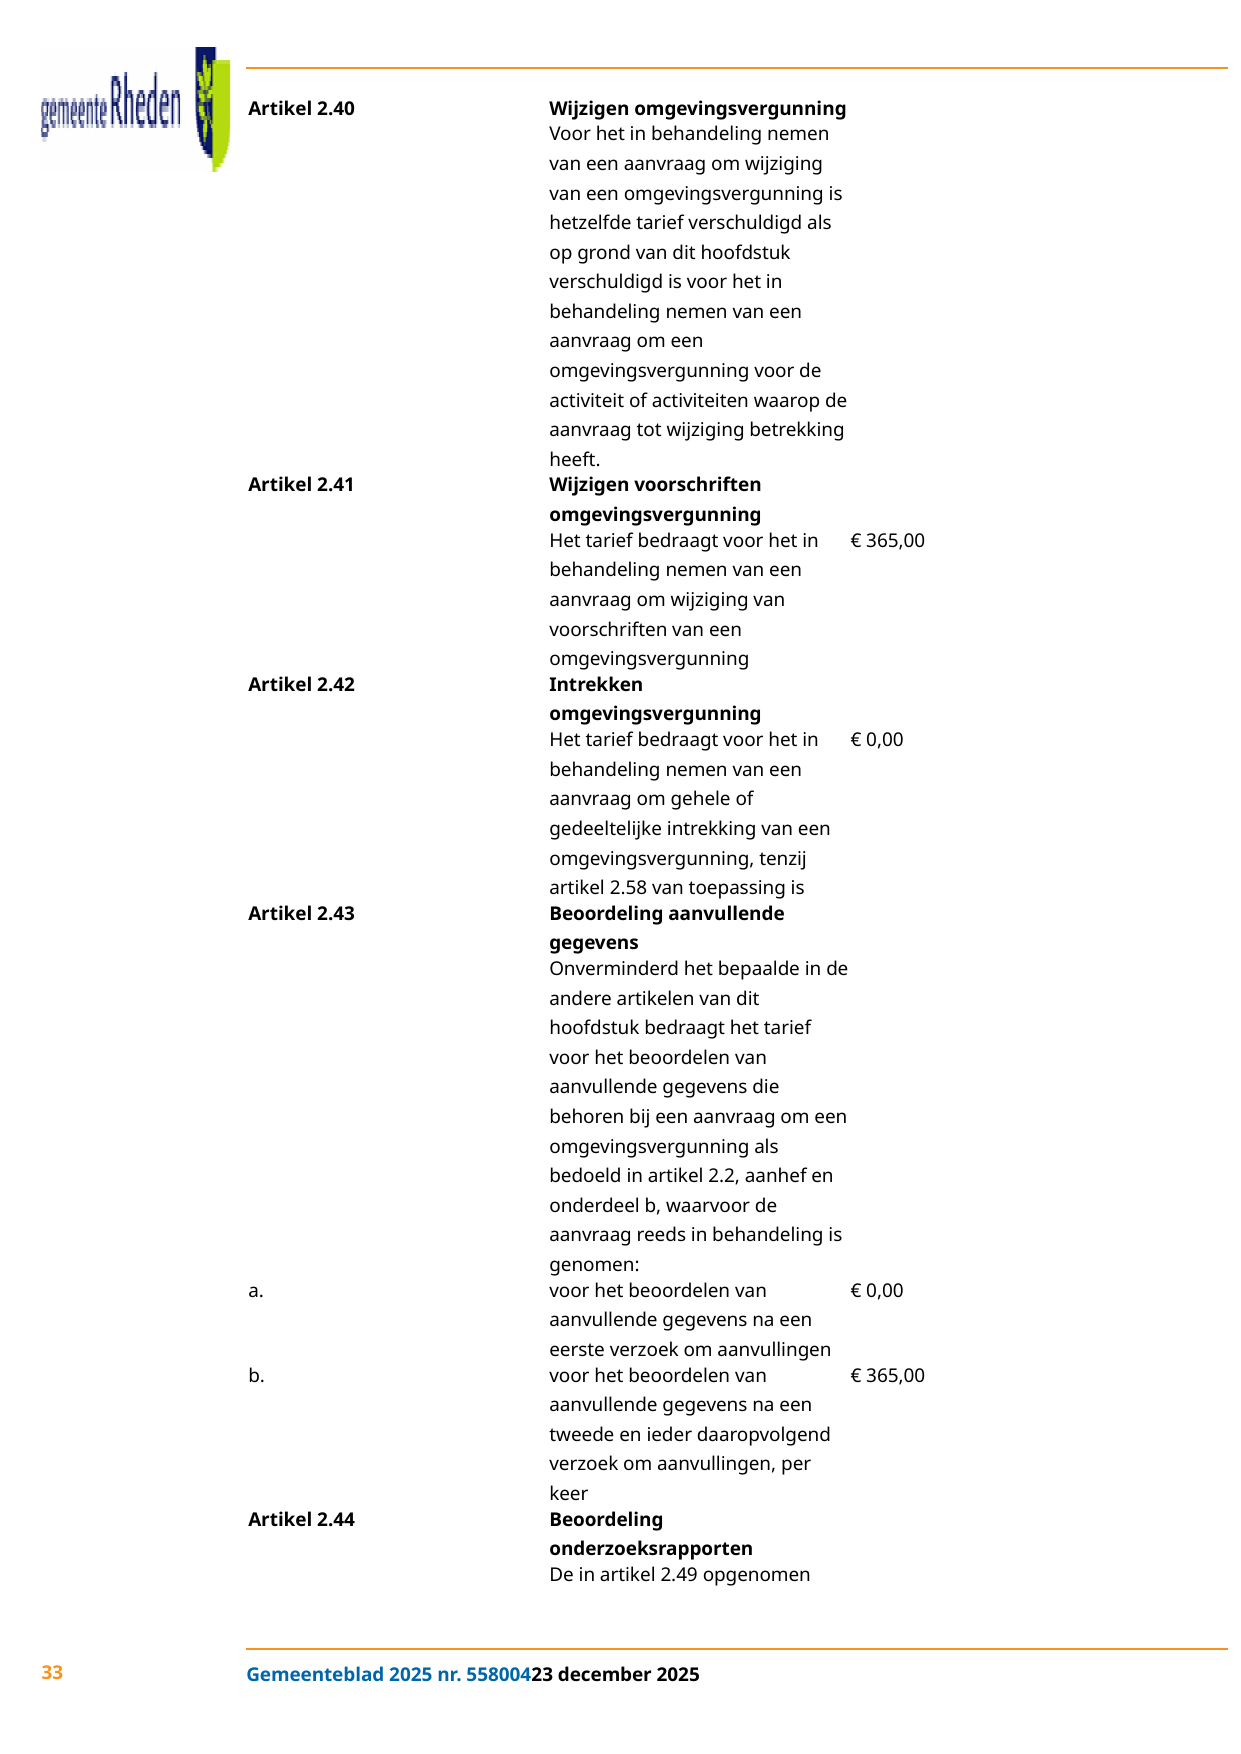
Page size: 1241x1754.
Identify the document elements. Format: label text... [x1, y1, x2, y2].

table_cell Artikel 2.43 [248, 900, 549, 955]
table_cell [850, 121, 1152, 472]
table_cell Het tarief bedraagt voor het in behandeling nemen van een aanvraag om wijziging van voorschriften van een omgevingsvergunning [549, 527, 850, 671]
table_cell voor het beoordelen van aanvullende gegevens na een tweede en ieder daaropvolgend verzoek om aanvullingen, per keer [549, 1362, 850, 1506]
table_cell Artikel 2.40 [248, 95, 549, 121]
table_cell Onverminderd het bepaalde in de andere artikelen van dit hoofdstuk bedraagt het tarief voor het beoordelen van aanvullende gegevens die behoren bij een aanvraag om een omgevingsvergunning als bedoeld in artikel 2.2, aanhef en onderdeel b, waarvoor de aanvraag reeds in behandeling is genomen: [549, 955, 850, 1277]
table_cell [248, 527, 549, 671]
table_cell Artikel 2.44 [248, 1506, 549, 1561]
table_cell Het tarief bedraagt voor het in behandeling nemen van een aanvraag om gehele of gedeeltelijke intrekking van een omgevingsvergunning, tenzij artikel 2.58 van toepassing is [549, 726, 850, 900]
table_cell [248, 1561, 549, 1587]
table_cell Wijzigen voorschriften omgevingsvergunning [549, 472, 850, 527]
table_cell € 0,00 [850, 1277, 1152, 1362]
table_cell [850, 1561, 1152, 1587]
picture [41, 47, 231, 172]
table_cell Voor het in behandeling nemen van een aanvraag om wijziging van een omgevingsvergunning is hetzelfde tarief verschuldigd als op grond van dit hoofdstuk verschuldigd is voor het in behandeling nemen van een aanvraag om een omgevingsvergunning voor de activiteit of activiteiten waarop de aanvraag tot wijziging betrekking heeft. [549, 121, 850, 472]
table_cell Intrekken omgevingsvergunning [549, 671, 850, 726]
table_cell [850, 671, 1152, 726]
table_cell [248, 121, 549, 472]
table_cell voor het beoordelen van aanvullende gegevens na een eerste verzoek om aanvullingen [549, 1277, 850, 1362]
table_cell € 365,00 [850, 527, 1152, 671]
table_cell [248, 955, 549, 1277]
table_cell Beoordeling onderzoeksrapporten [549, 1506, 850, 1561]
table_cell € 0,00 [850, 726, 1152, 900]
table_cell a. [248, 1277, 549, 1362]
table_cell [850, 472, 1152, 527]
table_cell [850, 955, 1152, 1277]
table_cell Artikel 2.42 [248, 671, 549, 726]
table_cell [850, 1506, 1152, 1561]
table_cell [850, 900, 1152, 955]
table_cell [248, 726, 549, 900]
table_cell € 365,00 [850, 1362, 1152, 1506]
table_cell De in artikel 2.49 opgenomen [549, 1561, 850, 1587]
table_cell b. [248, 1362, 549, 1506]
table_cell Beoordeling aanvullende gegevens [549, 900, 850, 955]
table_cell Artikel 2.41 [248, 472, 549, 527]
table_cell Wijzigen omgevingsvergunning [549, 95, 850, 121]
table_cell [850, 95, 1152, 121]
